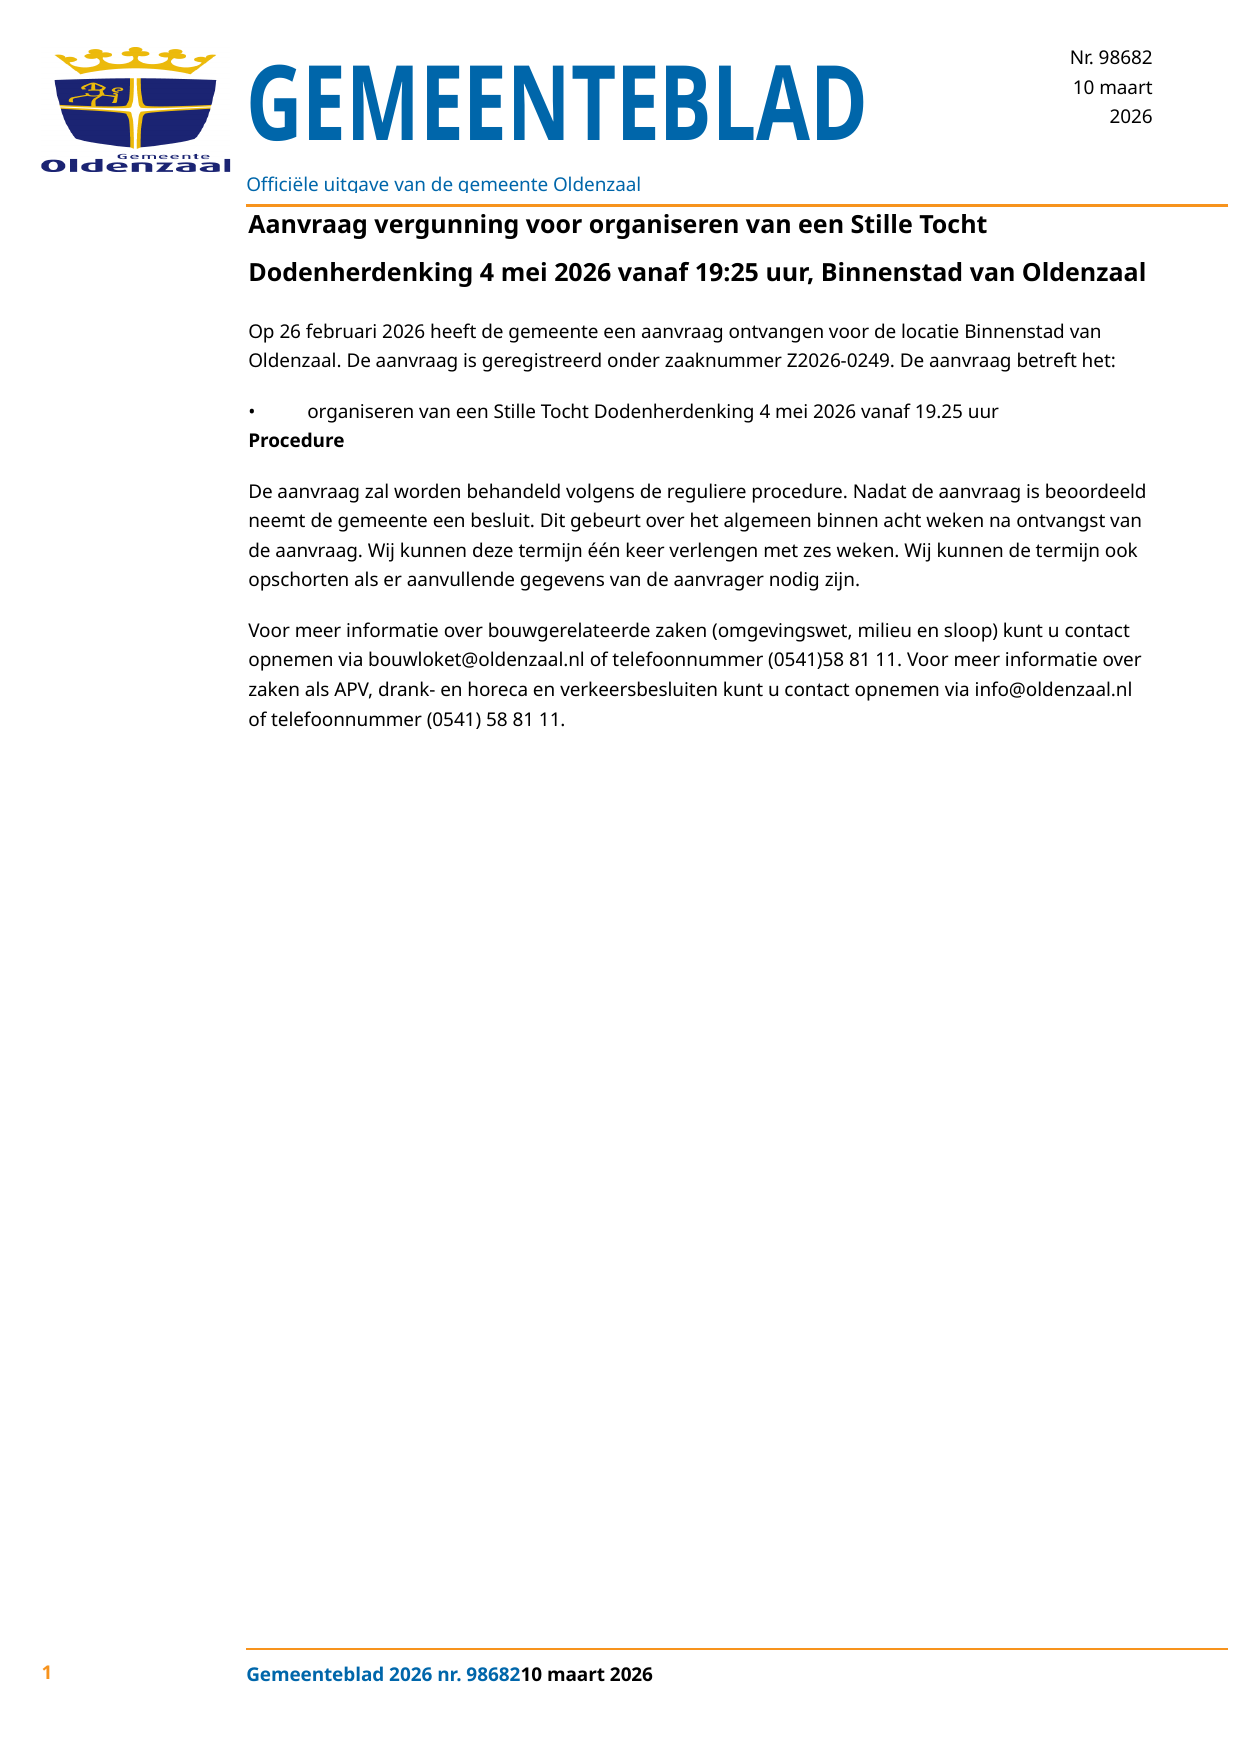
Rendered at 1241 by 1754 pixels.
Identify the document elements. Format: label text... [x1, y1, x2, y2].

text Procedure [248, 427, 1152, 453]
picture [41, 47, 231, 172]
text De aanvraag zal worden behandeld volgens de reguliere procedure. Nadat de aanvraag is beoordeeld neemt de gemeente een besluit. Dit gebeurt over het algemeen binnen acht weken na ontvangst van de aanvraag. Wij kunnen deze termijn één keer verlengen met zes weken. Wij kunnen de termijn ook opschorten als er aanvullende gegevens van de aanvrager nodig zijn. [248, 478, 1152, 592]
text Voor meer informatie over bouwgerelateerde zaken (omgevingswet, milieu en sloop) kunt u contact opnemen via bouwloket@oldenzaal.nl of telefoonnummer (0541)58 81 11. Voor meer informatie over zaken als APV, drank- en horeca en verkeersbesluiten kunt u contact opnemen via info@oldenzaal.nl of telefoonnummer (0541) 58 81 11. [248, 617, 1152, 732]
text Aanvraag vergunning voor organiseren van een Stille Tocht Dodenherdenking 4 mei 2026 vanaf 19:25 uur, Binnenstad van Oldenzaal [248, 207, 1152, 288]
text Op 26 februari 2026 heeft de gemeente een aanvraag ontvangen voor de locatie Binnenstad van Oldenzaal. De aanvraag is geregistreerd onder zaaknummer Z2026-0249. De aanvraag betreft het: [248, 318, 1152, 373]
list organiseren van een Stille Tocht Dodenherdenking 4 mei 2026 vanaf 19.25 uur [248, 398, 1152, 424]
